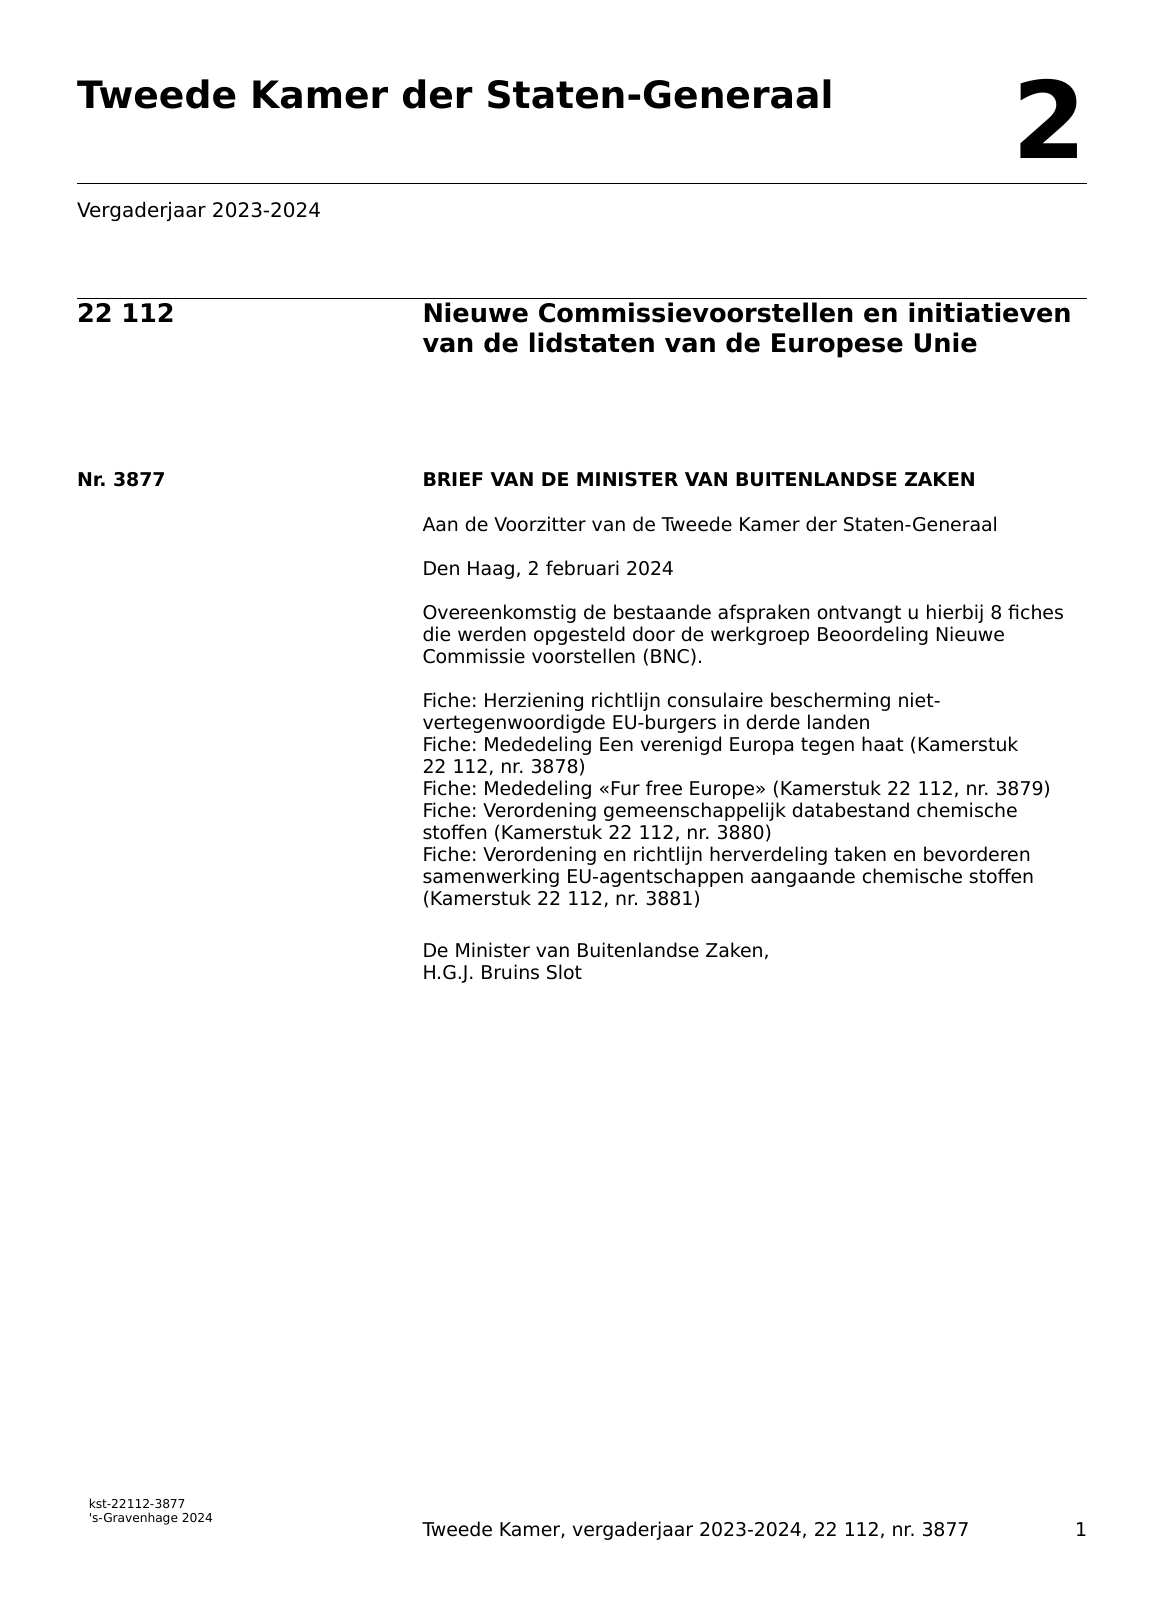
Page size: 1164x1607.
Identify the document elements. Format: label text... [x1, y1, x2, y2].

text Fiche: Mededeling Een verenigd Europa tegen haat (Kamerstuk 22 112, nr. 3878) [422, 734, 1087, 778]
text kst-22112-3877 [88, 1497, 323, 1511]
text Fiche: Herziening richtlijn consulaire bescherming niet-vertegenwoordigde EU-burgers in derde landen [422, 690, 1087, 734]
text Fiche: Verordening en richtlijn herverdeling taken en bevorderen samenwerking EU-agentschappen aangaande chemische stoffen (Kamerstuk 22 112, nr. 3881) [422, 844, 1087, 910]
subtitle 22 112 Nieuwe Commissievoorstellen en initiatieven van de lidstaten van de Europese Unie [77, 299, 1087, 358]
text 's-Gravenhage 2024 [88, 1511, 323, 1525]
text Aan de Voorzitter van de Tweede Kamer der Staten-Generaal [422, 513, 1087, 536]
table_header 2 [886, 59, 1087, 183]
text Fiche: Verordening gemeenschappelijk databestand chemische stoffen (Kamerstuk 22 112, nr. 3880) [422, 800, 1087, 844]
text Overeenkomstig de bestaande afspraken ontvangt u hierbij 8 fiches die werden opgesteld door de werkgroep Beoordeling Nieuwe Commissie voorstellen (BNC). [422, 602, 1087, 668]
text De Minister van Buitenlandse Zaken, H.G.J. Bruins Slot [422, 940, 1087, 984]
table_cell Vergaderjaar 2023-2024 [77, 184, 1087, 298]
text Fiche: Mededeling «Fur free Europe» (Kamerstuk 22 112, nr. 3879) [422, 778, 1087, 800]
subtitle Nr. 3877 BRIEF VAN DE MINISTER VAN BUITENLANDSE ZAKEN [77, 469, 1087, 491]
text Den Haag, 2 februari 2024 [422, 558, 1087, 580]
table_header Tweede Kamer der Staten-Generaal [77, 59, 886, 183]
